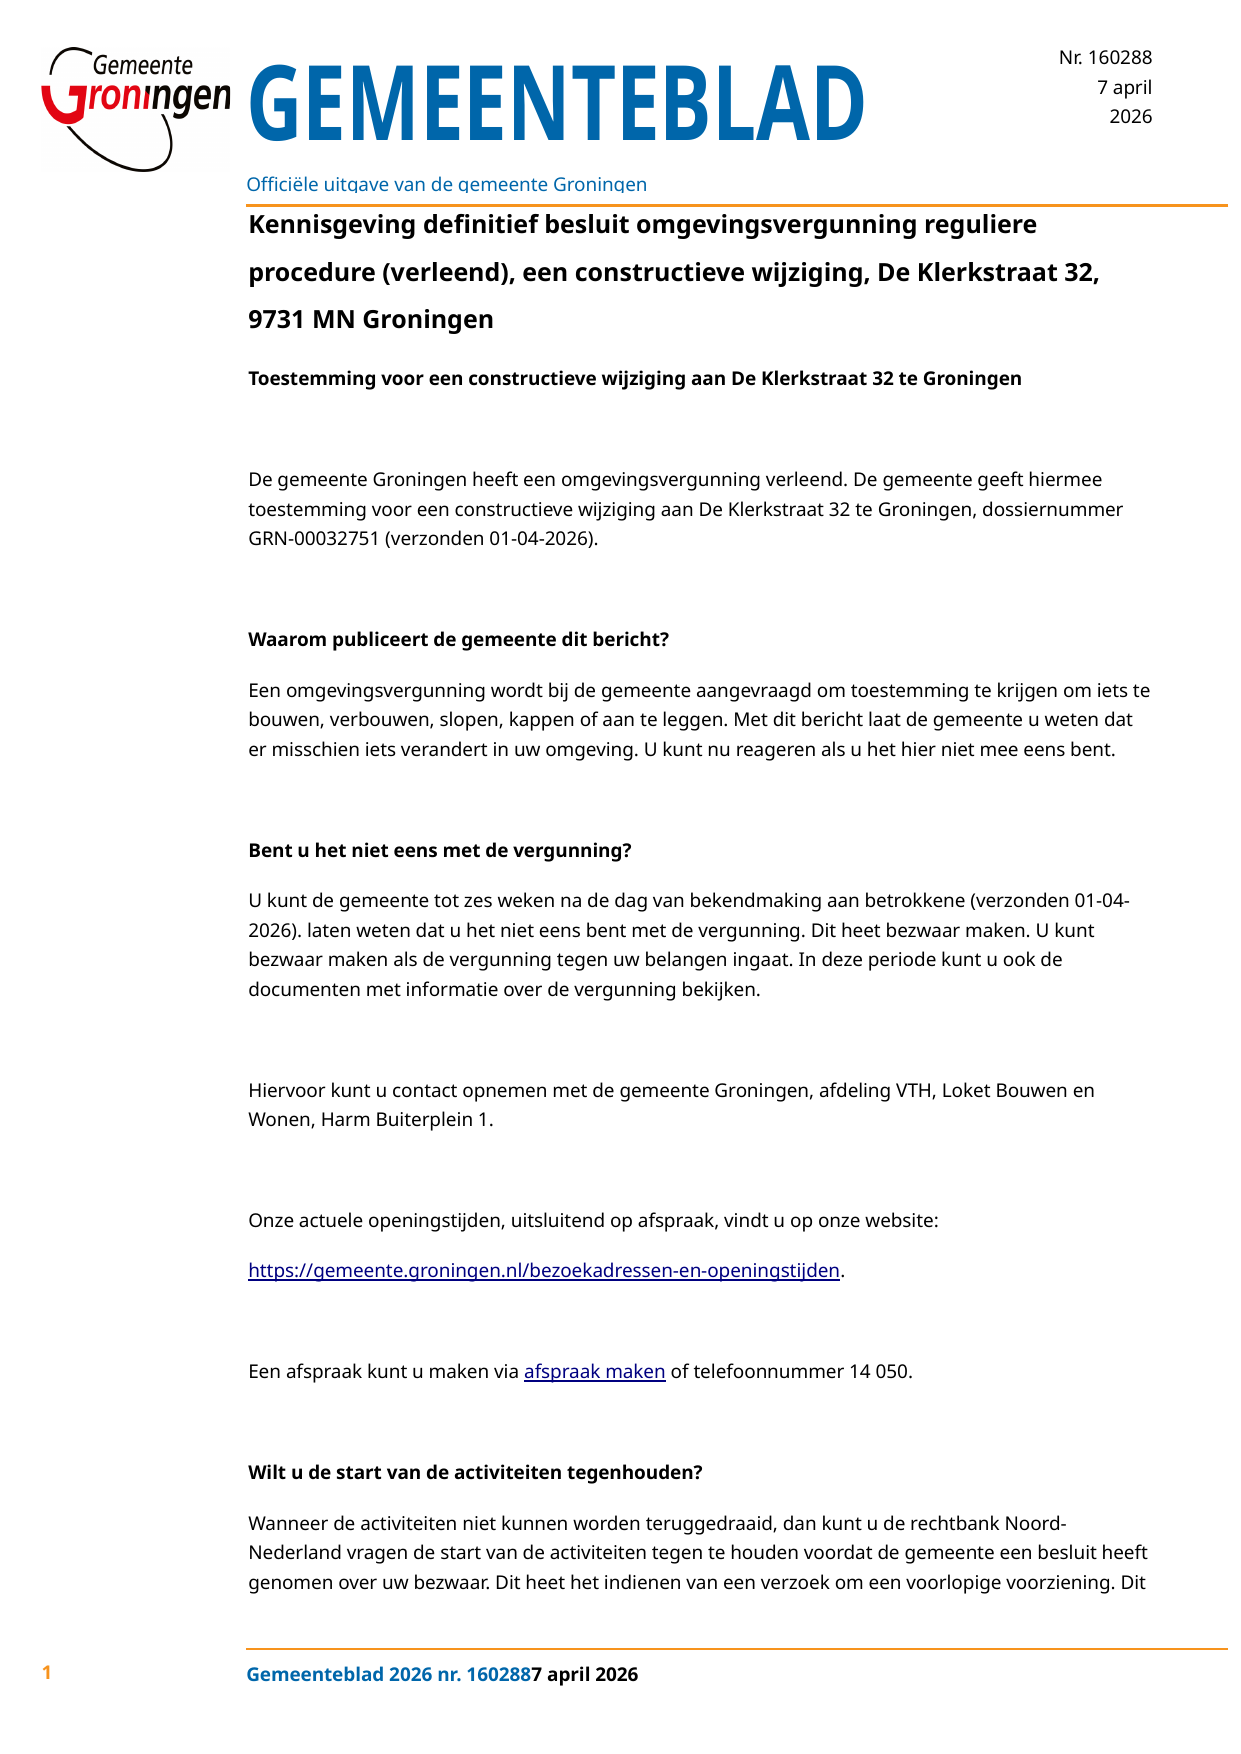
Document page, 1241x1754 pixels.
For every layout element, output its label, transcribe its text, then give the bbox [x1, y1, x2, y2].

text Waarom publiceert de gemeente dit bericht? [248, 626, 1152, 652]
text Bent u het niet eens met de vergunning? [248, 837, 1152, 862]
text Een afspraak kunt u maken via afspraak maken of telefoonnummer 14 050. [248, 1358, 1152, 1384]
text Toestemming voor een constructieve wijziging aan De Klerkstraat 32 te Groningen [248, 366, 1152, 391]
text Wanneer de activiteiten niet kunnen worden teruggedraaid, dan kunt u de rechtbank Noord-Nederland vragen de start van de activiteiten tegen te houden voordat de gemeente een besluit heeft genomen over uw bezwaar. Dit heet het indienen van een verzoek om een voorlopige voorziening. Dit [248, 1510, 1152, 1594]
picture [41, 47, 231, 172]
text De gemeente Groningen heeft een omgevingsvergunning verleend. De gemeente geeft hiermee toestemming voor een constructieve wijziging aan De Klerkstraat 32 te Groningen, dossiernummer GRN-00032751 (verzonden 01-04-2026). [248, 466, 1152, 551]
text U kunt de gemeente tot zes weken na de dag van bekendmaking aan betrokkene (verzonden 01-04-2026). laten weten dat u het niet eens bent met de vergunning. Dit heet bezwaar maken. U kunt bezwaar maken als de vergunning tegen uw belangen ingaat. In deze periode kunt u ook de documenten met informatie over de vergunning bekijken. [248, 887, 1152, 1002]
text Wilt u de start van de activiteiten tegenhouden? [248, 1459, 1152, 1485]
text Onze actuele openingstijden, uitsluitend op afspraak, vindt u op onze website: [248, 1207, 1152, 1233]
text Kennisgeving definitief besluit omgevingsvergunning reguliere procedure (verleend), een constructieve wijziging, De Klerkstraat 32, 9731 MN Groningen [248, 207, 1152, 336]
text Hiervoor kunt u contact opnemen met de gemeente Groningen, afdeling VTH, Loket Bouwen en Wonen, Harm Buiterplein 1. [248, 1077, 1152, 1132]
text https://gemeente.groningen.nl/bezoekadressen-en-openingstijden. [248, 1258, 1152, 1283]
text Een omgevingsvergunning wordt bij de gemeente aangevraagd om toestemming te krijgen om iets te bouwen, verbouwen, slopen, kappen of aan te leggen. Met dit bericht laat de gemeente u weten dat er misschien iets verandert in uw omgeving. U kunt nu reageren als u het hier niet mee eens bent. [248, 677, 1152, 762]
